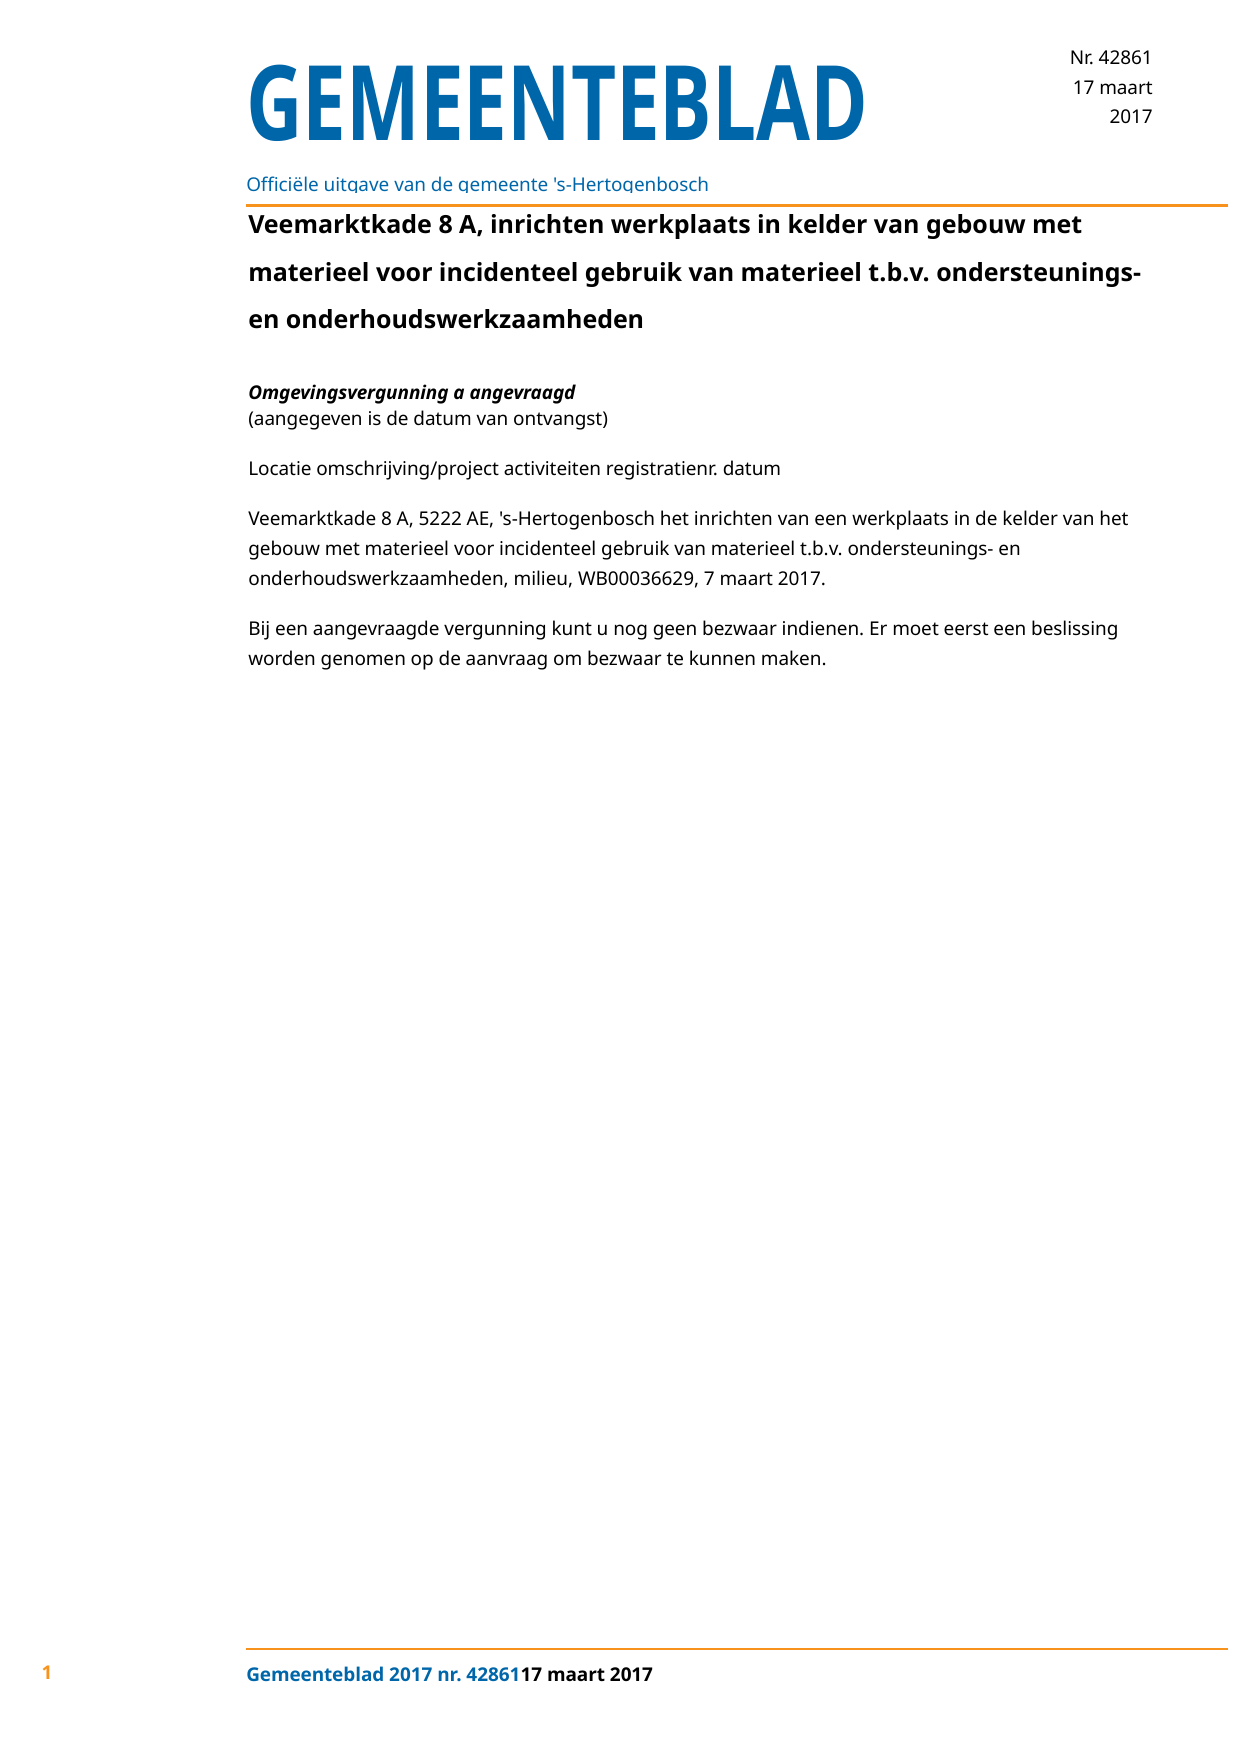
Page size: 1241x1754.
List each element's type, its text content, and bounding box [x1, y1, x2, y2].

text Locatie omschrijving/project activiteiten registratienr. datum [248, 455, 1152, 481]
text (aangegeven is de datum van ontvangst) [248, 405, 1152, 431]
text Omgevingsvergunning a angevraagd [248, 379, 1152, 405]
text Bij een aangevraagde vergunning kunt u nog geen bezwaar indienen. Er moet eerst een beslissing worden genomen op de aanvraag om bezwaar te kunnen maken. [248, 615, 1152, 671]
picture [41, 47, 231, 172]
text Veemarktkade 8 A, inrichten werkplaats in kelder van gebouw met materieel voor incidenteel gebruik van materieel t.b.v. ondersteunings- en onderhoudswerkzaamheden [248, 207, 1152, 336]
text Veemarktkade 8 A, 5222 AE, 's-Hertogenbosch het inrichten van een werkplaats in de kelder van het gebouw met materieel voor incidenteel gebruik van materieel t.b.v. ondersteunings- en onderhoudswerkzaamheden, milieu, WB00036629, 7 maart 2017. [248, 506, 1152, 591]
